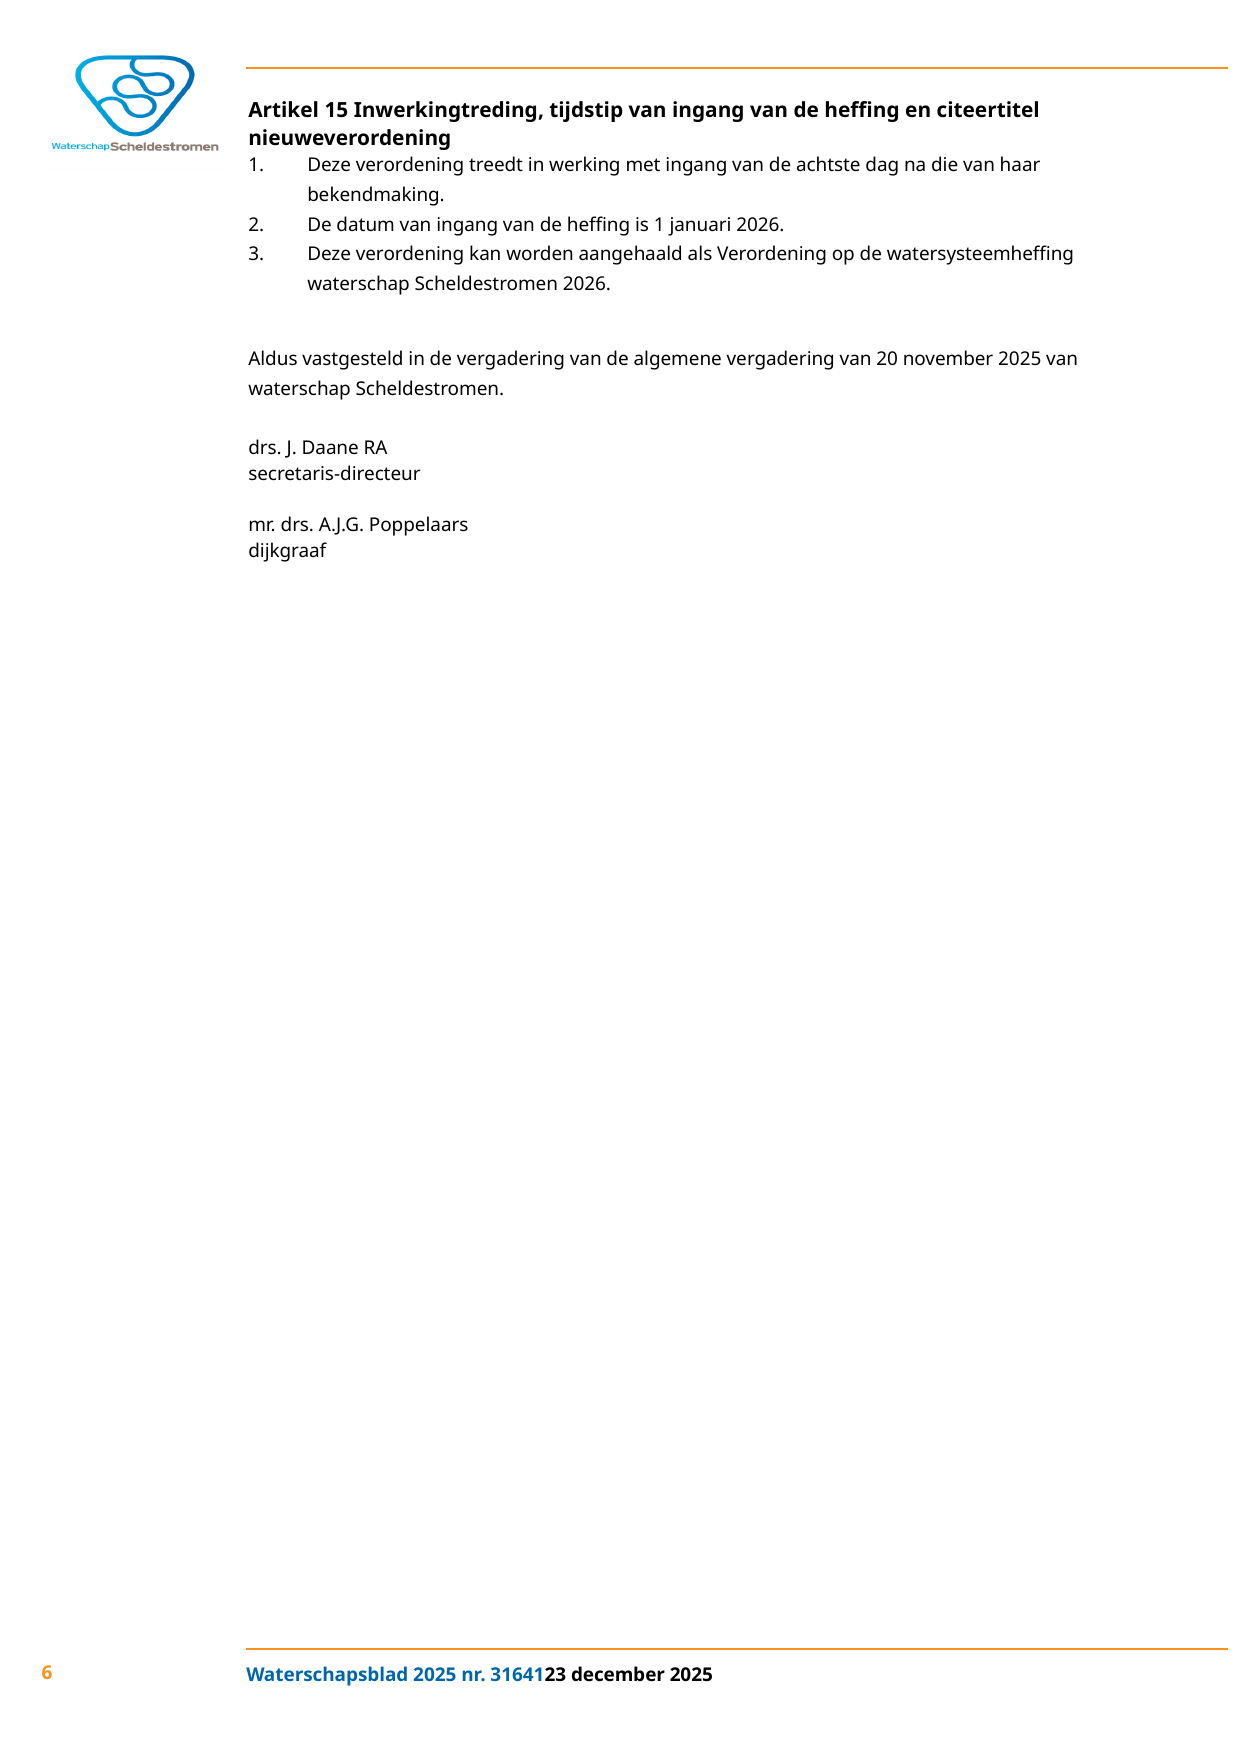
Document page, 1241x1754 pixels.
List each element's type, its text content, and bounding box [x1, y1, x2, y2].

text mr. drs. A.J.G. Poppelaars [248, 511, 1152, 537]
list Deze verordening treedt in werking met ingang van de achtste dag na die van haar bekendmaking. [248, 152, 1152, 207]
text Aldus vastgesteld in de vergadering van de algemene vergadering van 20 november 2025 van waterschap Scheldestromen. [248, 345, 1152, 401]
text secretaris-directeur [248, 460, 1152, 485]
picture [41, 47, 231, 172]
text dijkgraaf [248, 537, 1152, 563]
list De datum van ingang van de heffing is 1 januari 2026. [248, 211, 1152, 237]
text drs. J. Daane RA [248, 434, 1152, 460]
list Deze verordening kan worden aangehaald als Verordening op de watersysteemheffing waterschap Scheldestromen 2026. [248, 240, 1152, 296]
text Artikel 15 Inwerkingtreding, tijdstip van ingang van de heffing en citeertitel nieuweverordening [248, 95, 1152, 152]
